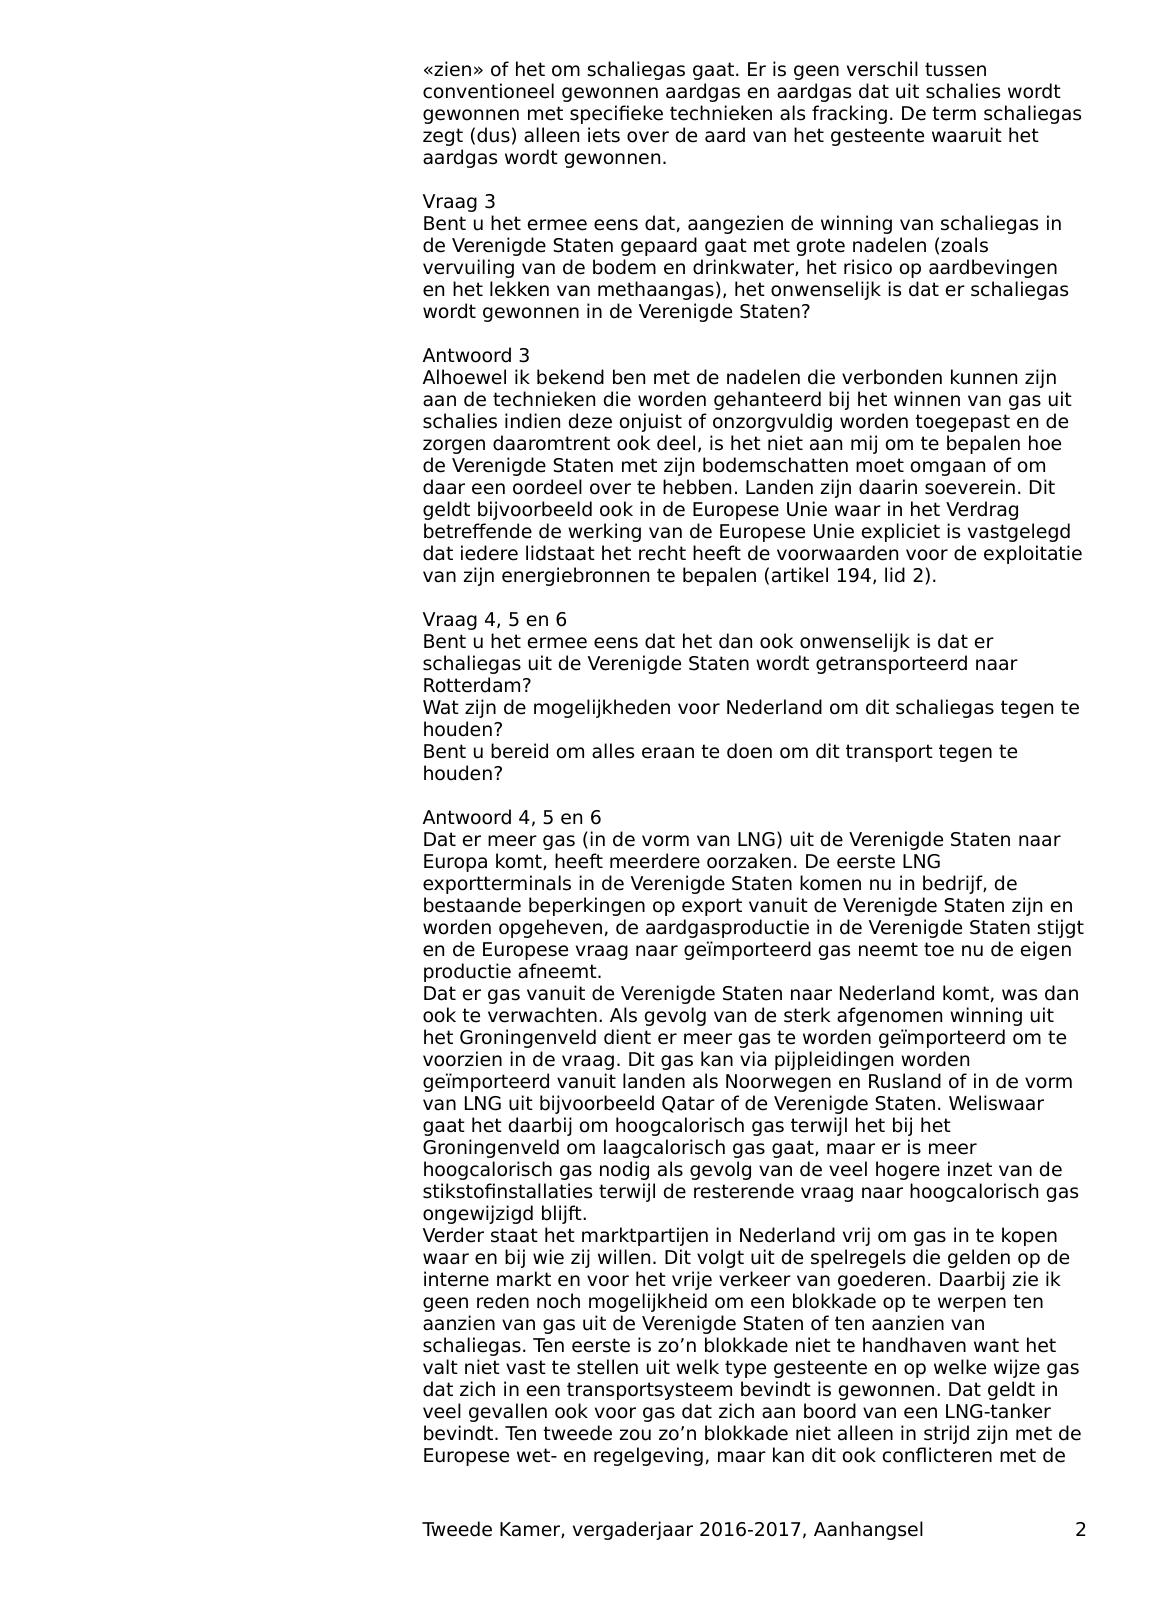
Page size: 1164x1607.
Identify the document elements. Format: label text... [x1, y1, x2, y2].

text Verder staat het marktpartijen in Nederland vrij om gas in te kopen waar en bij wie zij willen. Dit volgt uit de spelregels die gelden op de interne markt en voor het vrije verkeer van goederen. Daarbij zie ik geen reden noch mogelijkheid om een blokkade op te werpen ten aanzien van gas uit de Verenigde Staten of ten aanzien van schaliegas. Ten eerste is zo’n blokkade niet te handhaven want het valt niet vast te stellen uit welk type gesteente en op welke wijze gas dat zich in een transportsysteem bevindt is gewonnen. Dat geldt in veel gevallen ook voor gas dat zich aan boord van een LNG-tanker bevindt. Ten tweede zou zo’n blokkade niet alleen in strijd zijn met de Europese wet- en regelgeving, maar kan dit ook conflicteren met de [422, 1225, 1087, 1467]
text Antwoord 3 [422, 345, 1087, 367]
text Wat zijn de mogelijkheden voor Nederland om dit schaliegas tegen te houden? [422, 697, 1087, 741]
text Bent u het ermee eens dat, aangezien de winning van schaliegas in de Verenigde Staten gepaard gaat met grote nadelen (zoals vervuiling van de bodem en drinkwater, het risico op aardbevingen en het lekken van methaangas), het onwenselijk is dat er schaliegas wordt gewonnen in de Verenigde Staten? [422, 213, 1087, 323]
text «zien» of het om schaliegas gaat. Er is geen verschil tussen conventioneel gewonnen aardgas en aardgas dat uit schalies wordt gewonnen met specifieke technieken als fracking. De term schaliegas zegt (dus) alleen iets over de aard van het gesteente waaruit het aardgas wordt gewonnen. [422, 59, 1087, 169]
text Vraag 4, 5 en 6 [422, 609, 1087, 631]
text Dat er meer gas (in de vorm van LNG) uit de Verenigde Staten naar Europa komt, heeft meerdere oorzaken. De eerste LNG exportterminals in de Verenigde Staten komen nu in bedrijf, de bestaande beperkingen op export vanuit de Verenigde Staten zijn en worden opgeheven, de aardgasproductie in de Verenigde Staten stijgt en de Europese vraag naar geïmporteerd gas neemt toe nu de eigen productie afneemt. [422, 829, 1087, 983]
text Antwoord 4, 5 en 6 [422, 807, 1087, 829]
text Alhoewel ik bekend ben met de nadelen die verbonden kunnen zijn aan de technieken die worden gehanteerd bij het winnen van gas uit schalies indien deze onjuist of onzorgvuldig worden toegepast en de zorgen daaromtrent ook deel, is het niet aan mij om te bepalen hoe de Verenigde Staten met zijn bodemschatten moet omgaan of om daar een oordeel over te hebben. Landen zijn daarin soeverein. Dit geldt bijvoorbeeld ook in de Europese Unie waar in het Verdrag betreffende de werking van de Europese Unie expliciet is vastgelegd dat iedere lidstaat het recht heeft de voorwaarden voor de exploitatie van zijn energiebronnen te bepalen (artikel 194, lid 2). [422, 367, 1087, 587]
text Bent u het ermee eens dat het dan ook onwenselijk is dat er schaliegas uit de Verenigde Staten wordt getransporteerd naar Rotterdam? [422, 631, 1087, 697]
text Vraag 3 [422, 191, 1087, 213]
text Bent u bereid om alles eraan te doen om dit transport tegen te houden? [422, 741, 1087, 785]
text Dat er gas vanuit de Verenigde Staten naar Nederland komt, was dan ook te verwachten. Als gevolg van de sterk afgenomen winning uit het Groningenveld dient er meer gas te worden geïmporteerd om te voorzien in de vraag. Dit gas kan via pijpleidingen worden geïmporteerd vanuit landen als Noorwegen en Rusland of in de vorm van LNG uit bijvoorbeeld Qatar of de Verenigde Staten. Weliswaar gaat het daarbij om hoogcalorisch gas terwijl het bij het Groningenveld om laagcalorisch gas gaat, maar er is meer hoogcalorisch gas nodig als gevolg van de veel hogere inzet van de stikstofinstallaties terwijl de resterende vraag naar hoogcalorisch gas ongewijzigd blijft. [422, 983, 1087, 1225]
